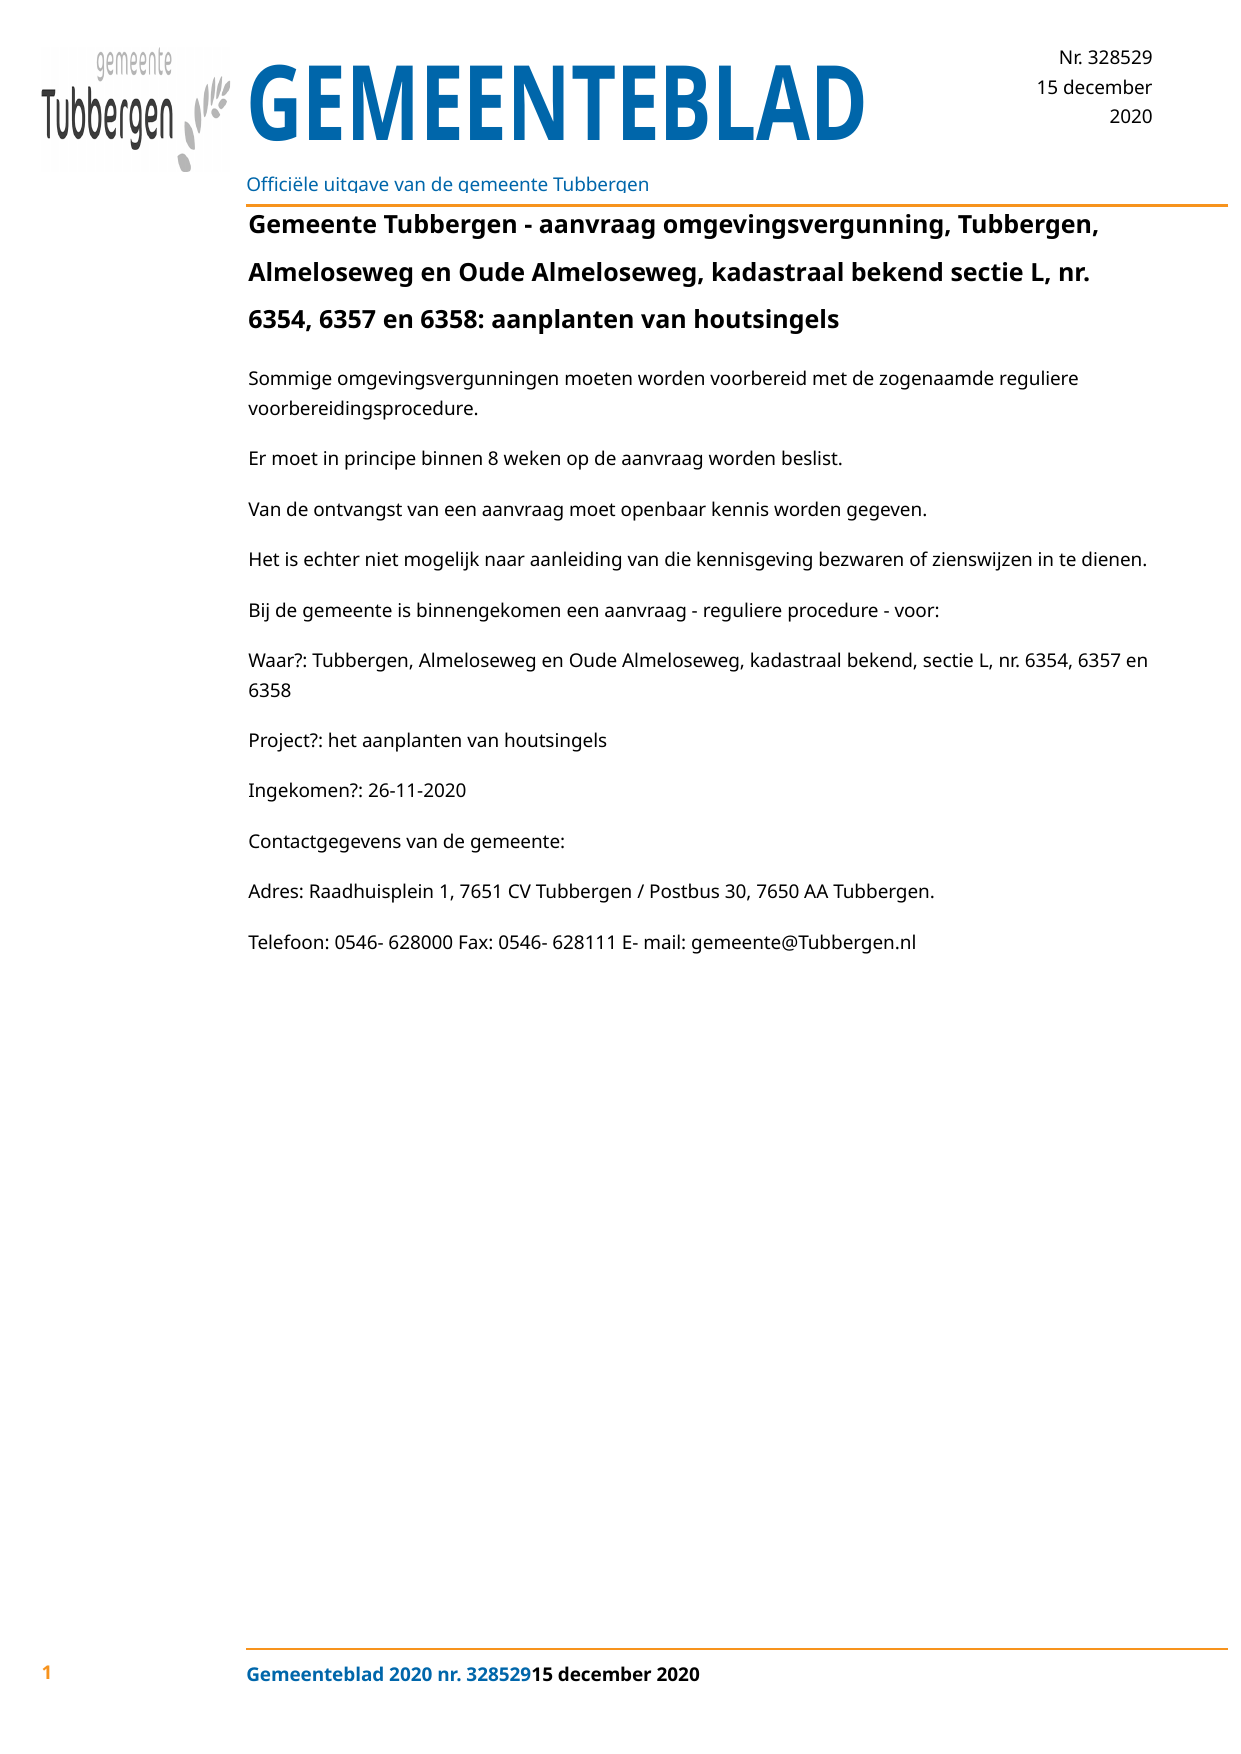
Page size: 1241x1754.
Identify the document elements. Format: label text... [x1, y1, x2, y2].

text Ingekomen?: 26-11-2020 [248, 778, 1152, 803]
text Contactgegevens van de gemeente: [248, 828, 1152, 854]
text Adres: Raadhuisplein 1, 7651 CV Tubbergen / Postbus 30, 7650 AA Tubbergen. [248, 878, 1152, 904]
picture [41, 47, 231, 172]
text Telefoon: 0546- 628000 Fax: 0546- 628111 E- mail: gemeente@Tubbergen.nl [248, 929, 1152, 954]
text Waar?: Tubbergen, Almeloseweg en Oude Almeloseweg, kadastraal bekend, sectie L, nr. 6354, 6357 en 6358 [248, 647, 1152, 702]
text Project?: het aanplanten van houtsingels [248, 727, 1152, 753]
text Gemeente Tubbergen - aanvraag omgevingsvergunning, Tubbergen, Almeloseweg en Oude Almeloseweg, kadastraal bekend sectie L, nr. 6354, 6357 en 6358: aanplanten van houtsingels [248, 207, 1152, 336]
text Er moet in principe binnen 8 weken op de aanvraag worden beslist. [248, 446, 1152, 471]
text Van de ontvangst van een aanvraag moet openbaar kennis worden gegeven. [248, 496, 1152, 522]
text Het is echter niet mogelijk naar aanleiding van die kennisgeving bezwaren of zienswijzen in te dienen. [248, 546, 1152, 572]
text Sommige omgevingsvergunningen moeten worden voorbereid met de zogenaamde reguliere voorbereidingsprocedure. [248, 366, 1152, 421]
text Bij de gemeente is binnengekomen een aanvraag - reguliere procedure - voor: [248, 597, 1152, 622]
